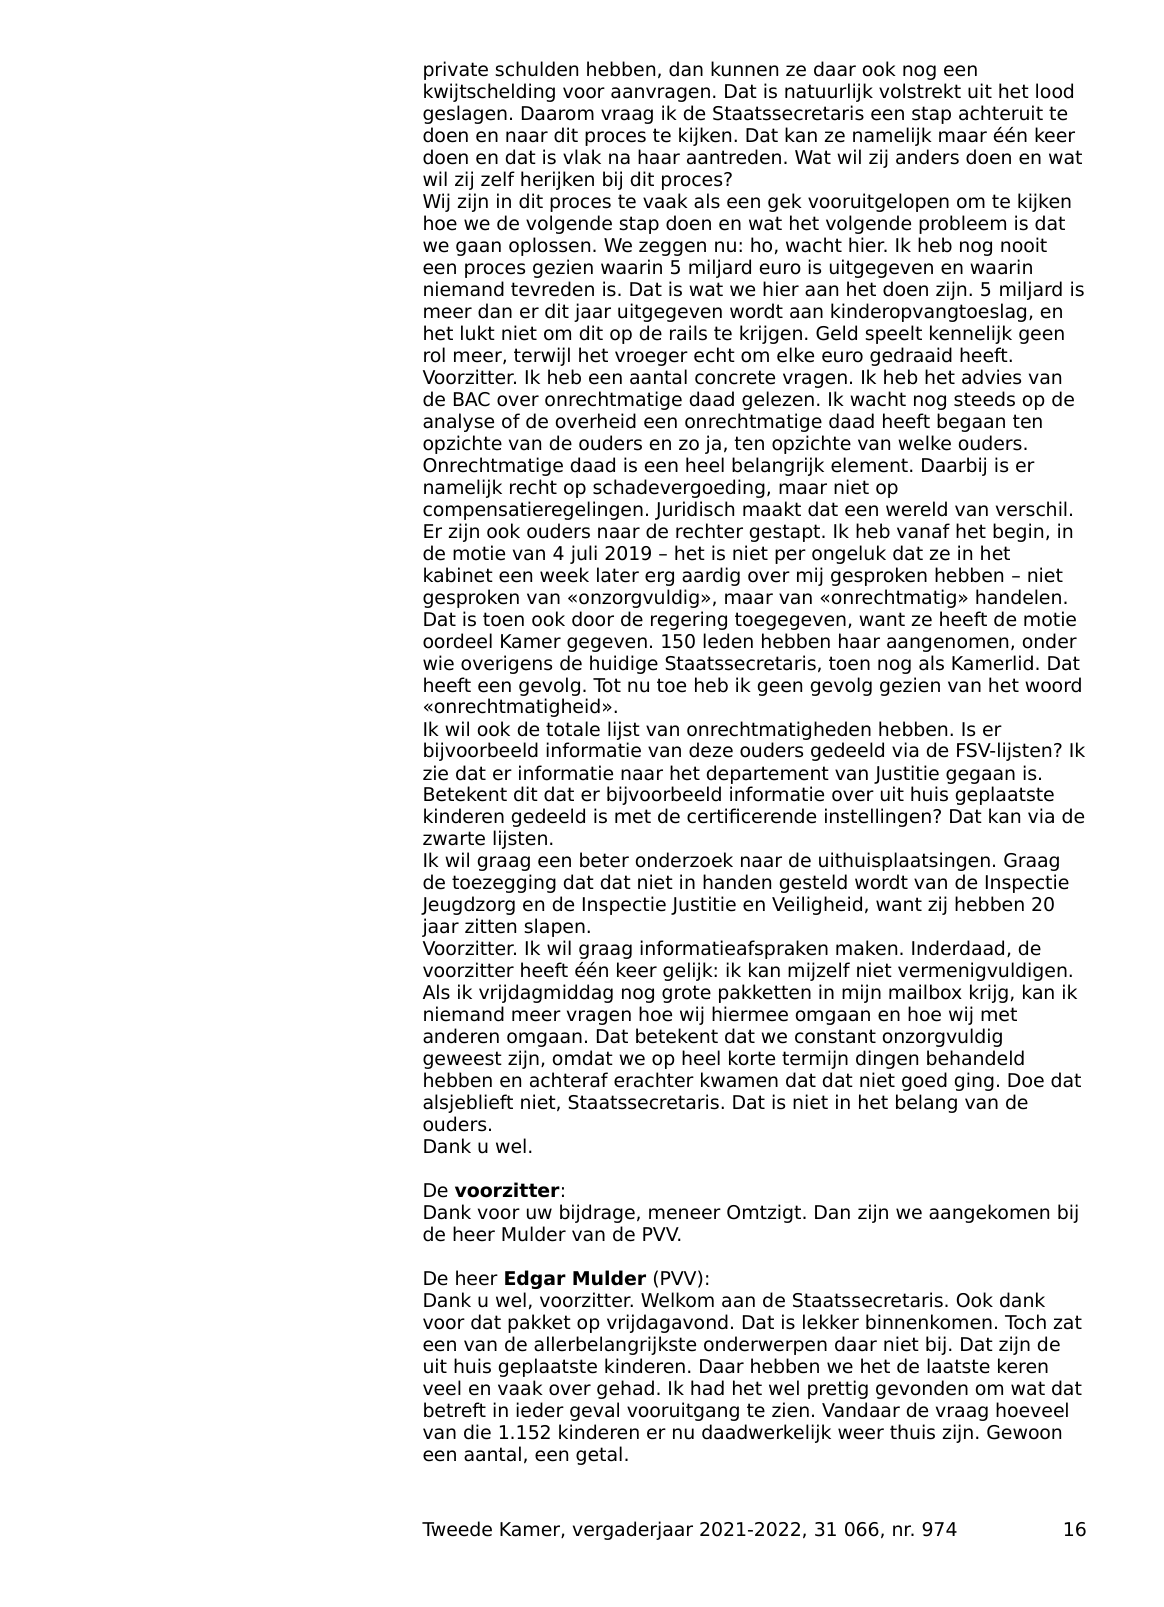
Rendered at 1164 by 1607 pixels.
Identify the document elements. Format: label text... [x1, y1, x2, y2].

text private schulden hebben, dan kunnen ze daar ook nog een kwijtschelding voor aanvragen. Dat is natuurlijk volstrekt uit het lood geslagen. Daarom vraag ik de Staatssecretaris een stap achteruit te doen en naar dit proces te kijken. Dat kan ze namelijk maar één keer doen en dat is vlak na haar aantreden. Wat wil zij anders doen en wat wil zij zelf herijken bij dit proces? [422, 59, 1087, 191]
text Dank u wel, voorzitter. Welkom aan de Staatssecretaris. Ook dank voor dat pakket op vrijdagavond. Dat is lekker binnenkomen. Toch zat een van de allerbelangrijkste onderwerpen daar niet bij. Dat zijn de uit huis geplaatste kinderen. Daar hebben we het de laatste keren veel en vaak over gehad. Ik had het wel prettig gevonden om wat dat betreft in ieder geval vooruitgang te zien. Vandaar de vraag hoeveel van die 1.152 kinderen er nu daadwerkelijk weer thuis zijn. Gewoon een aantal, een getal. [422, 1290, 1087, 1466]
text Ik wil graag een beter onderzoek naar de uithuisplaatsingen. Graag de toezegging dat dat niet in handen gesteld wordt van de Inspectie Jeugdzorg en de Inspectie Justitie en Veiligheid, want zij hebben 20 jaar zitten slapen. [422, 850, 1087, 938]
text Ik wil ook de totale lijst van onrechtmatigheden hebben. Is er bijvoorbeeld informatie van deze ouders gedeeld via de FSV-lijsten? Ik zie dat er informatie naar het departement van Justitie gegaan is. Betekent dit dat er bijvoorbeeld informatie over uit huis geplaatste kinderen gedeeld is met de certificerende instellingen? Dat kan via de zwarte lijsten. [422, 718, 1087, 850]
text De voorzitter: [422, 1180, 1087, 1202]
text Wij zijn in dit proces te vaak als een gek vooruitgelopen om te kijken hoe we de volgende stap doen en wat het volgende probleem is dat we gaan oplossen. We zeggen nu: ho, wacht hier. Ik heb nog nooit een proces gezien waarin 5 miljard euro is uitgegeven en waarin niemand tevreden is. Dat is wat we hier aan het doen zijn. 5 miljard is meer dan er dit jaar uitgegeven wordt aan kinderopvangtoeslag, en het lukt niet om dit op de rails te krijgen. Geld speelt kennelijk geen rol meer, terwijl het vroeger echt om elke euro gedraaid heeft. [422, 191, 1087, 367]
text Voorzitter. Ik heb een aantal concrete vragen. Ik heb het advies van de BAC over onrechtmatige daad gelezen. Ik wacht nog steeds op de analyse of de overheid een onrechtmatige daad heeft begaan ten opzichte van de ouders en zo ja, ten opzichte van welke ouders. Onrechtmatige daad is een heel belangrijk element. Daarbij is er namelijk recht op schadevergoeding, maar niet op compensatieregelingen. Juridisch maakt dat een wereld van verschil. Er zijn ook ouders naar de rechter gestapt. Ik heb vanaf het begin, in de motie van 4 juli 2019 – het is niet per ongeluk dat ze in het kabinet een week later erg aardig over mij gesproken hebben – niet gesproken van «onzorgvuldig», maar van «onrechtmatig» handelen. Dat is toen ook door de regering toegegeven, want ze heeft de motie oordeel Kamer gegeven. 150 leden hebben haar aangenomen, onder wie overigens de huidige Staatssecretaris, toen nog als Kamerlid. Dat heeft een gevolg. Tot nu toe heb ik geen gevolg gezien van het woord «onrechtmatigheid». [422, 367, 1087, 718]
text De heer Edgar Mulder (PVV): [422, 1268, 1087, 1290]
text Dank voor uw bijdrage, meneer Omtzigt. Dan zijn we aangekomen bij de heer Mulder van de PVV. [422, 1202, 1087, 1246]
text Voorzitter. Ik wil graag informatieafspraken maken. Inderdaad, de voorzitter heeft één keer gelijk: ik kan mijzelf niet vermenigvuldigen. Als ik vrijdagmiddag nog grote pakketten in mijn mailbox krijg, kan ik niemand meer vragen hoe wij hiermee omgaan en hoe wij met anderen omgaan. Dat betekent dat we constant onzorgvuldig geweest zijn, omdat we op heel korte termijn dingen behandeld hebben en achteraf erachter kwamen dat dat niet goed ging. Doe dat alsjeblieft niet, Staatssecretaris. Dat is niet in het belang van de ouders. [422, 938, 1087, 1136]
text Dank u wel. [422, 1136, 1087, 1158]
